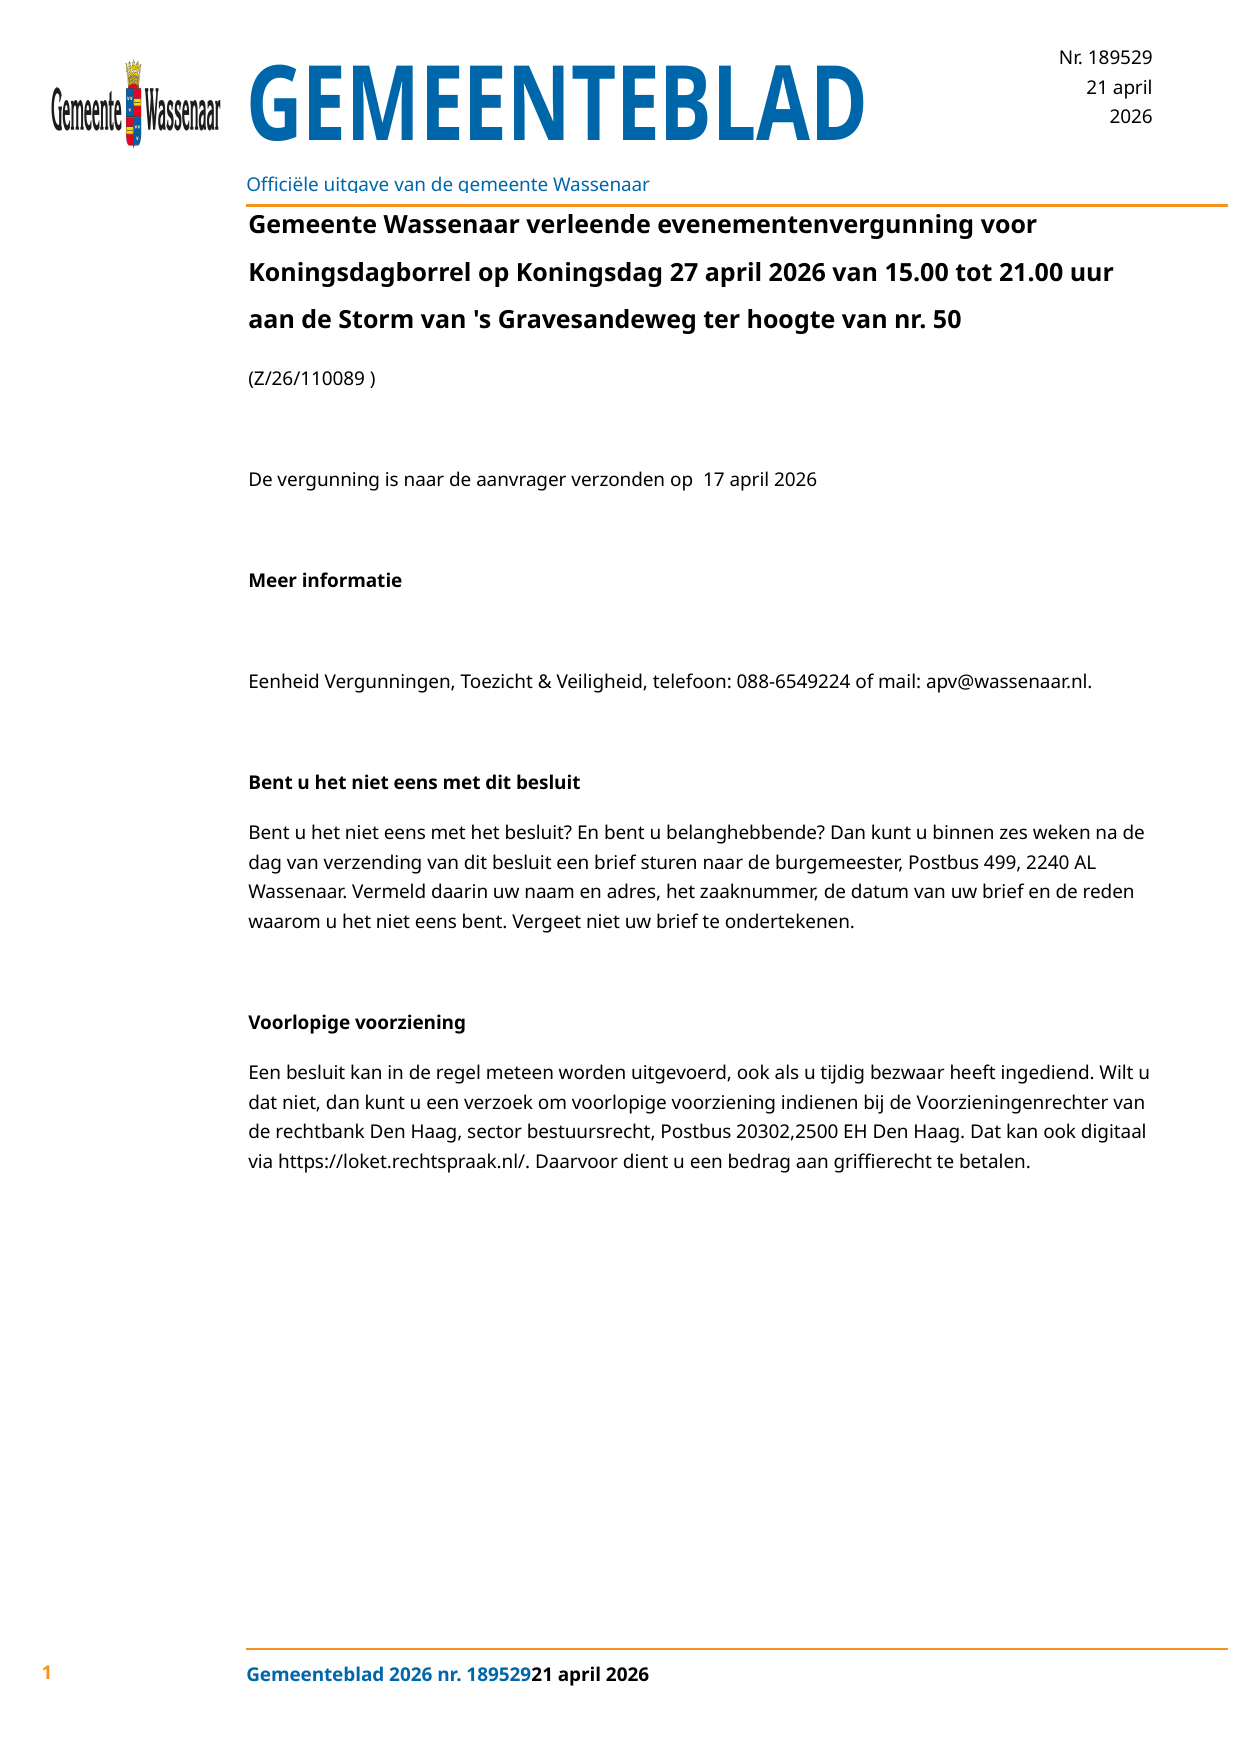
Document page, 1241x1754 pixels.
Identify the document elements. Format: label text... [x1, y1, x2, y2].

text Eenheid Vergunningen, Toezicht & Veiligheid, telefoon: 088-6549224 of mail: apv@wassenaar.nl. [248, 668, 1152, 694]
text Meer informatie [248, 567, 1152, 593]
text De vergunning is naar de aanvrager verzonden op 17 april 2026 [248, 466, 1152, 492]
text (Z/26/110089 ) [248, 366, 1152, 391]
picture [41, 47, 231, 172]
text Gemeente Wassenaar verleende evenementenvergunning voor Koningsdagborrel op Koningsdag 27 april 2026 van 15.00 tot 21.00 uur aan de Storm van 's Gravesandeweg ter hoogte van nr. 50 [248, 207, 1152, 336]
text Bent u het niet eens met dit besluit [248, 769, 1152, 794]
text Bent u het niet eens met het besluit? En bent u belanghebbende? Dan kunt u binnen zes weken na de dag van verzending van dit besluit een brief sturen naar de burgemeester, Postbus 499, 2240 AL Wassenaar. Vermeld daarin uw naam en adres, het zaaknummer, de datum van uw brief en de reden waarom u het niet eens bent. Vergeet niet uw brief te ondertekenen. [248, 819, 1152, 934]
text Voorlopige voorziening [248, 1009, 1152, 1034]
text Een besluit kan in de regel meteen worden uitgevoerd, ook als u tijdig bezwaar heeft ingediend. Wilt u dat niet, dan kunt u een verzoek om voorlopige voorziening indienen bij de Voorzieningenrechter van de rechtbank Den Haag, sector bestuursrecht, Postbus 20302,2500 EH Den Haag. Dat kan ook digitaal via https://loket.rechtspraak.nl/. Daarvoor dient u een bedrag aan griffierecht te betalen. [248, 1059, 1152, 1174]
